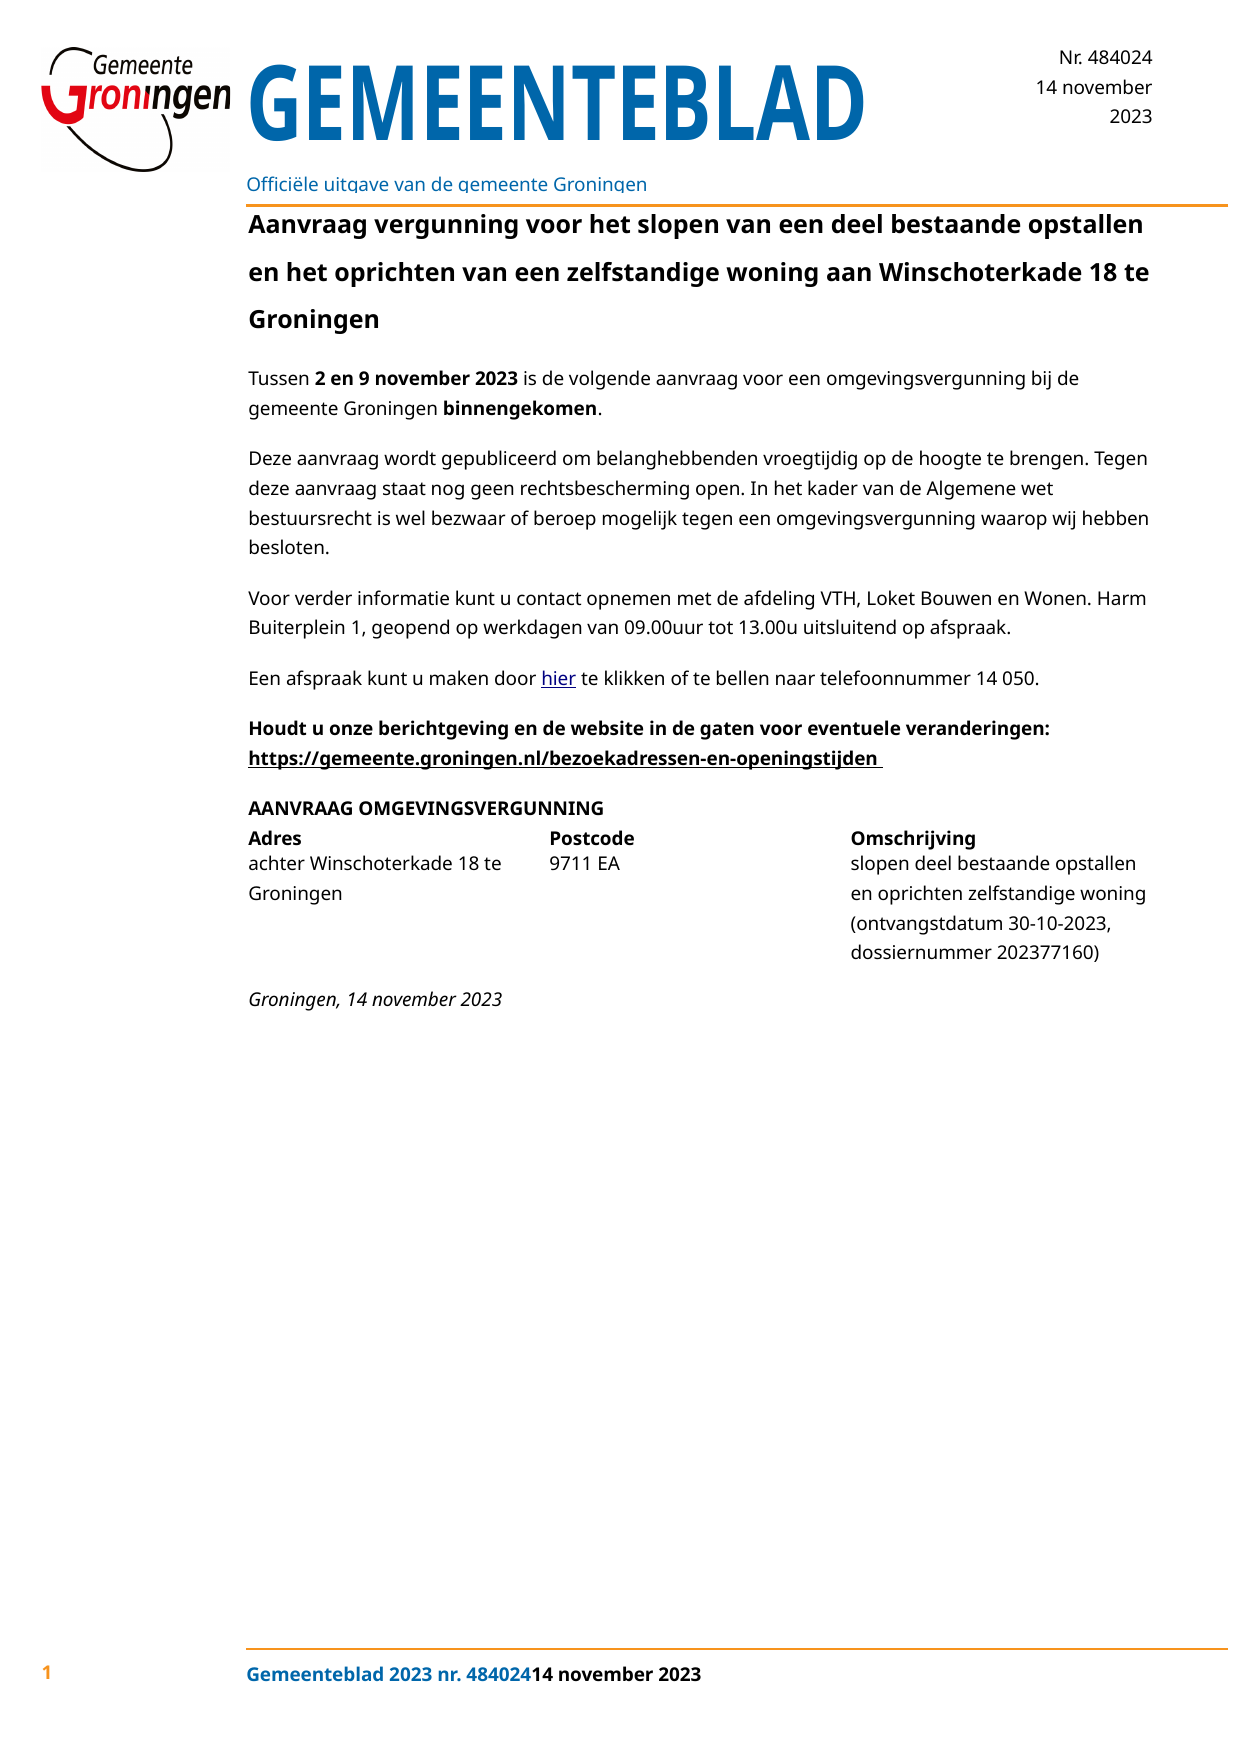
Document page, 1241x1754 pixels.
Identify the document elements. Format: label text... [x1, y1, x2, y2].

text Een afspraak kunt u maken door hier te klikken of te bellen naar telefoonnummer 14 050. [248, 665, 1152, 690]
table_header Omschrijving [850, 825, 1152, 851]
table_cell achter Winschoterkade 18 te Groningen [248, 851, 549, 965]
table_header Postcode [549, 825, 850, 851]
text Voor verder informatie kunt u contact opnemen met de afdeling VTH, Loket Bouwen en Wonen. Harm Buiterplein 1, geopend op werkdagen van 09.00uur tot 13.00u uitsluitend op afspraak. [248, 585, 1152, 640]
text Aanvraag vergunning voor het slopen van een deel bestaande opstallen en het oprichten van een zelfstandige woning aan Winschoterkade 18 te Groningen [248, 207, 1152, 336]
text Groningen, 14 november 2023 [248, 986, 1152, 1012]
table_header Adres [248, 825, 549, 851]
table_cell slopen deel bestaande opstallen en oprichten zelfstandige woning (ontvangstdatum 30-10-2023, dossiernummer 202377160) [850, 851, 1152, 965]
text Houdt u onze berichtgeving en de website in de gaten voor eventuele veranderingen: https://gemeente.groningen.nl/bezoekadressen-en-openingstijden [248, 715, 1152, 770]
picture [41, 47, 231, 172]
table_cell 9711 EA [549, 851, 850, 965]
text Tussen 2 en 9 november 2023 is de volgende aanvraag voor een omgevingsvergunning bij de gemeente Groningen binnengekomen. [248, 366, 1152, 421]
text Deze aanvraag wordt gepubliceerd om belanghebbenden vroegtijdig op de hoogte te brengen. Tegen deze aanvraag staat nog geen rechtsbescherming open. In het kader van de Algemene wet bestuursrecht is wel bezwaar of beroep mogelijk tegen een omgevingsvergunning waarop wij hebben besloten. [248, 446, 1152, 560]
text AANVRAAG OMGEVINGSVERGUNNING [248, 795, 1152, 821]
